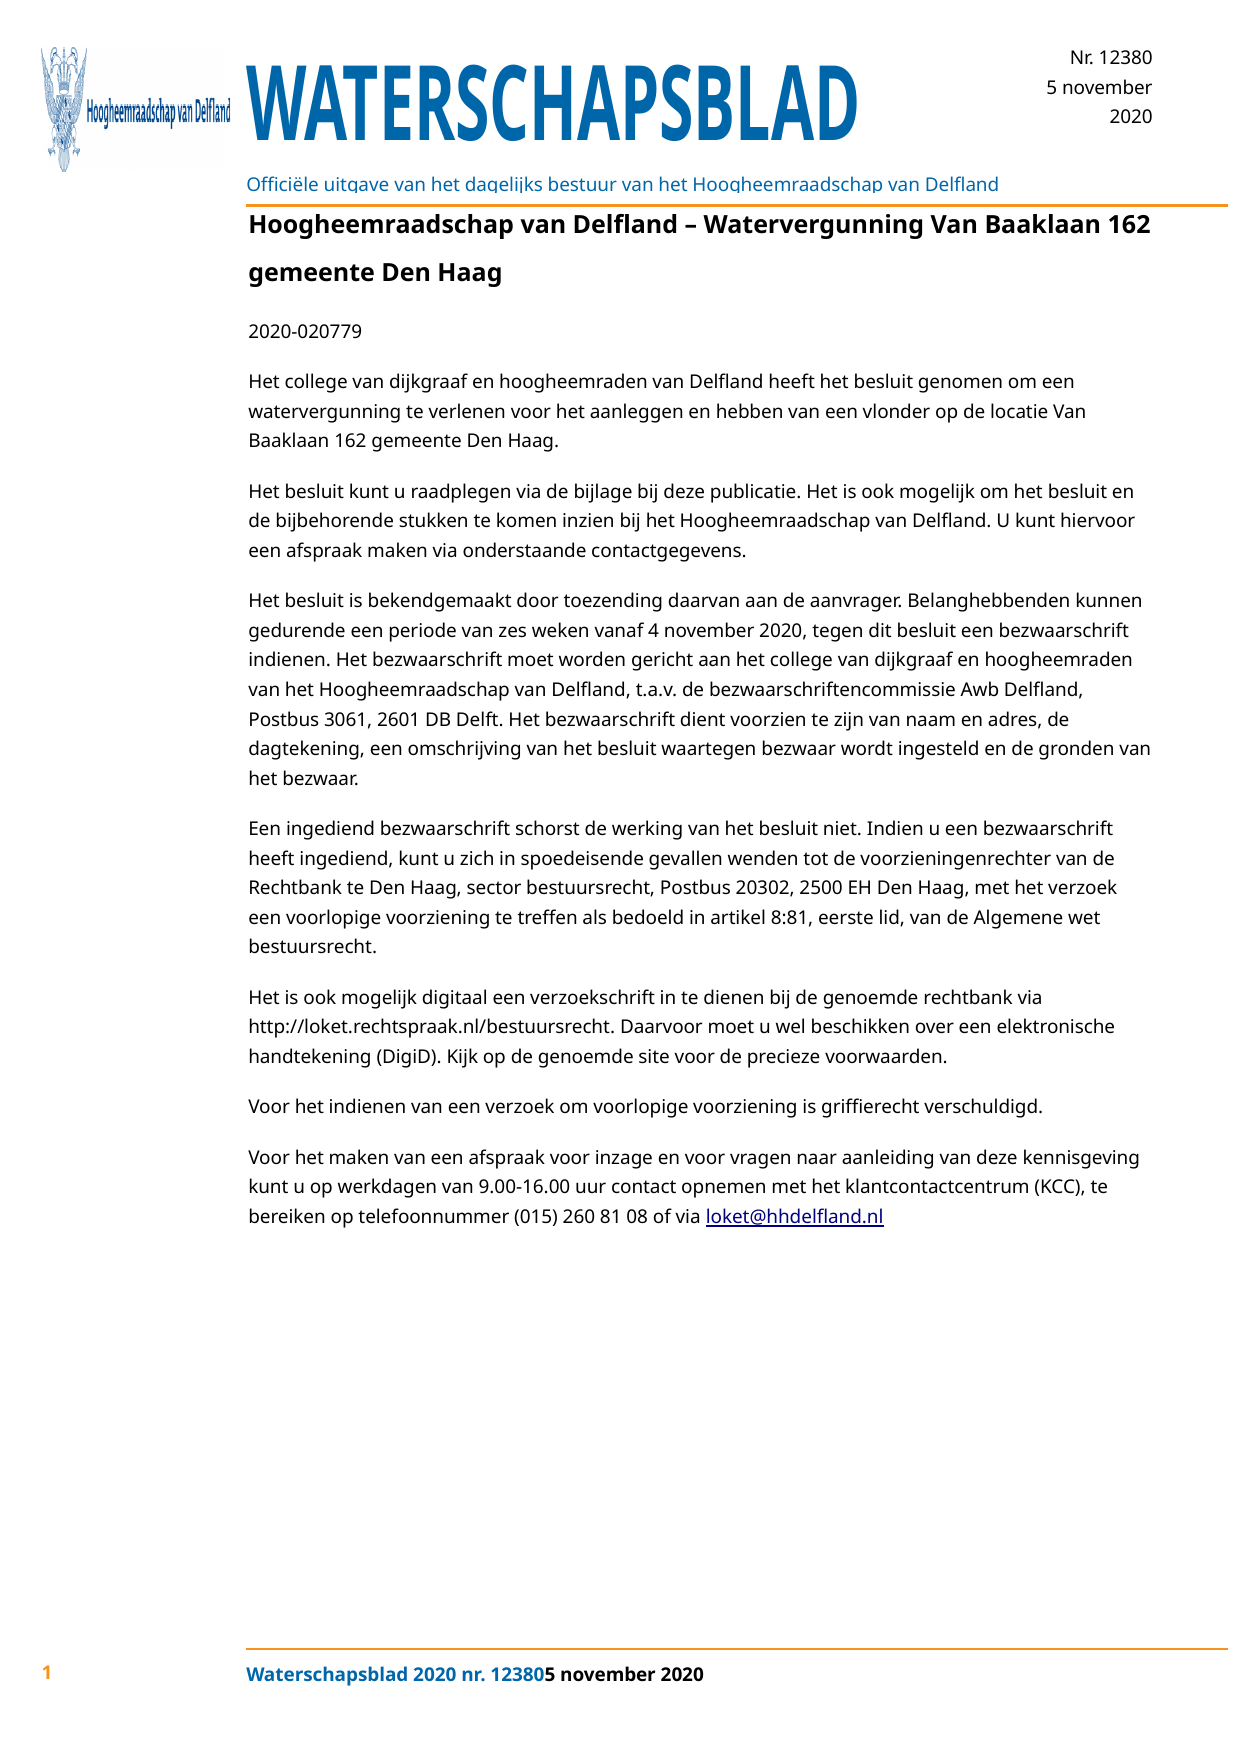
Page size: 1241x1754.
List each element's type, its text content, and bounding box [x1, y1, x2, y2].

text 2020-020779 [248, 318, 1152, 344]
text Het besluit kunt u raadplegen via de bijlage bij deze publicatie. Het is ook mogelijk om het besluit en de bijbehorende stukken te komen inzien bij het Hoogheemraadschap van Delfland. U kunt hiervoor een afspraak maken via onderstaande contactgegevens. [248, 478, 1152, 563]
text Hoogheemraadschap van Delfland – Watervergunning Van Baaklaan 162 gemeente Den Haag [248, 207, 1152, 288]
text Het college van dijkgraaf en hoogheemraden van Delfland heeft het besluit genomen om een watervergunning te verlenen voor het aanleggen en hebben van een vlonder op de locatie Van Baaklaan 162 gemeente Den Haag. [248, 368, 1152, 453]
picture [41, 47, 231, 172]
text Voor het maken van een afspraak voor inzage en voor vragen naar aanleiding van deze kennisgeving kunt u op werkdagen van 9.00-16.00 uur contact opnemen met het klantcontactcentrum (KCC), te bereiken op telefoonnummer (015) 260 81 08 of via loket@hhdelfland.nl [248, 1144, 1152, 1229]
text Het besluit is bekendgemaakt door toezending daarvan aan de aanvrager. Belanghebbenden kunnen gedurende een periode van zes weken vanaf 4 november 2020, tegen dit besluit een bezwaarschrift indienen. Het bezwaarschrift moet worden gericht aan het college van dijkgraaf en hoogheemraden van het Hoogheemraadschap van Delfland, t.a.v. de bezwaarschriftencommissie Awb Delfland, Postbus 3061, 2601 DB Delft. Het bezwaarschrift dient voorzien te zijn van naam en adres, de dagtekening, een omschrijving van het besluit waartegen bezwaar wordt ingesteld en de gronden van het bezwaar. [248, 587, 1152, 791]
text Het is ook mogelijk digitaal een verzoekschrift in te dienen bij de genoemde rechtbank via http://loket.rechtspraak.nl/bestuursrecht. Daarvoor moet u wel beschikken over een elektronische handtekening (DigiD). Kijk op de genoemde site voor de precieze voorwaarden. [248, 984, 1152, 1069]
text Voor het indienen van een verzoek om voorlopige voorziening is griffierecht verschuldigd. [248, 1094, 1152, 1119]
text Een ingediend bezwaarschrift schorst de werking van het besluit niet. Indien u een bezwaarschrift heeft ingediend, kunt u zich in spoedeisende gevallen wenden tot de voorzieningenrechter van de Rechtbank te Den Haag, sector bestuursrecht, Postbus 20302, 2500 EH Den Haag, met het verzoek een voorlopige voorziening te treffen als bedoeld in artikel 8:81, eerste lid, van de Algemene wet bestuursrecht. [248, 815, 1152, 959]
